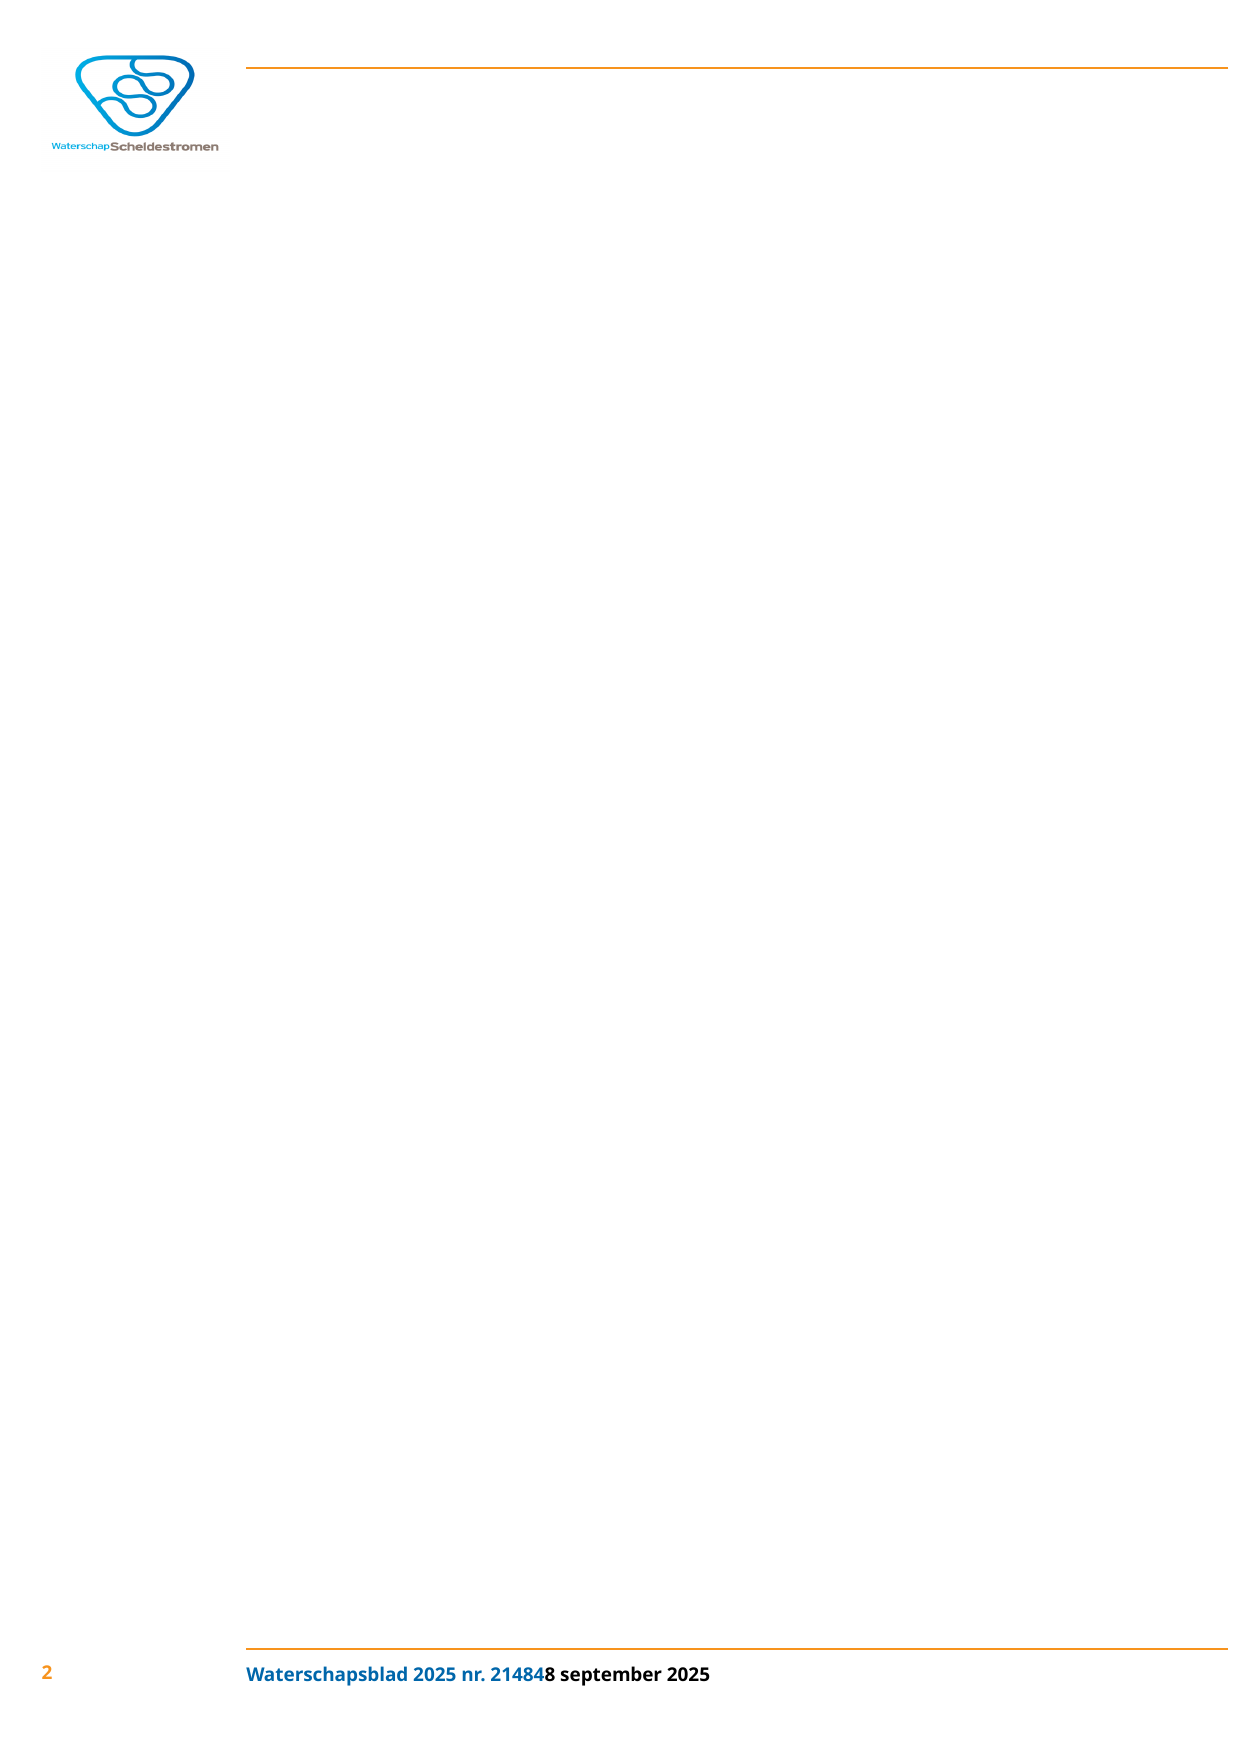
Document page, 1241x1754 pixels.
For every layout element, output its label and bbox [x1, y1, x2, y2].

picture [41, 47, 231, 172]
